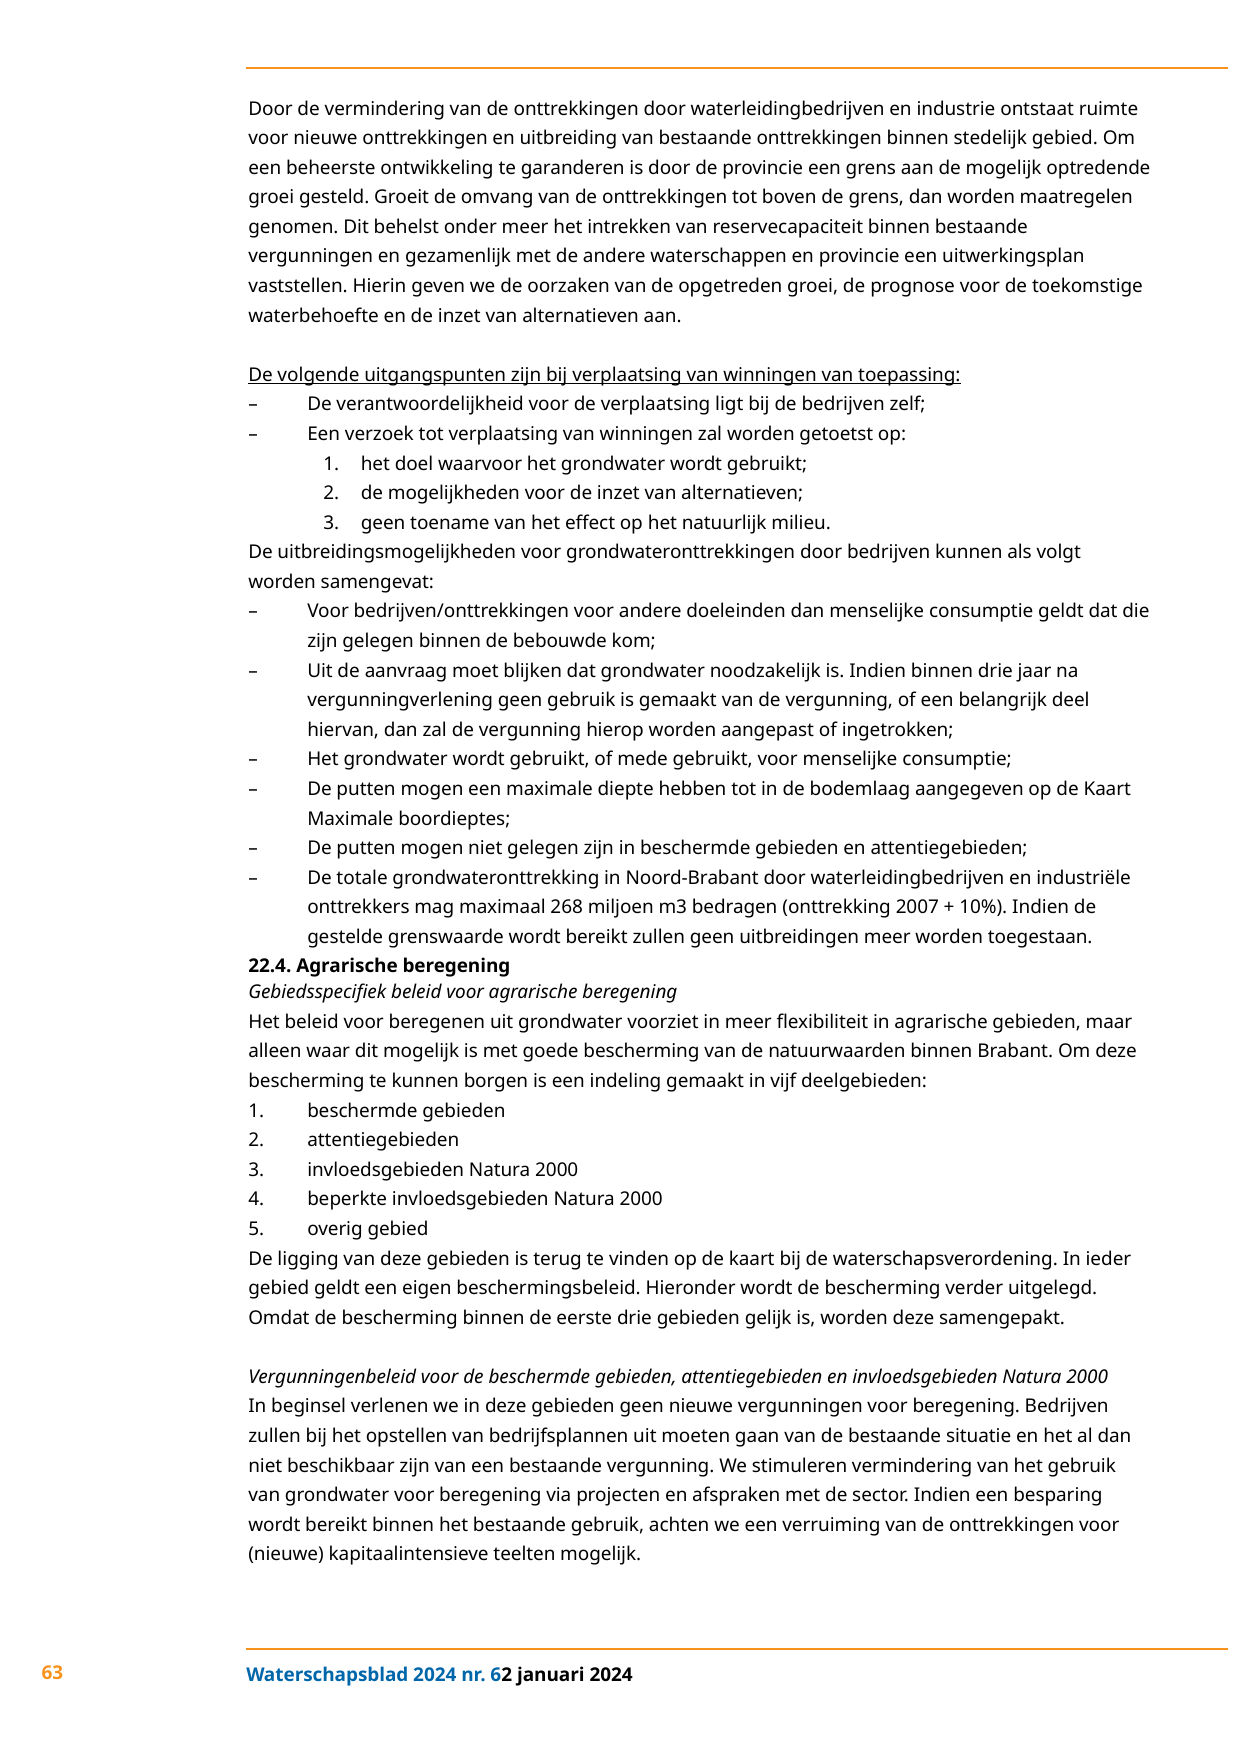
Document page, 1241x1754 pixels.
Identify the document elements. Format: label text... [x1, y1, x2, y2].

list de mogelijkheden voor de inzet van alternatieven; [323, 479, 1152, 505]
picture [41, 47, 231, 172]
list Uit de aanvraag moet blijken dat grondwater noodzakelijk is. Indien binnen drie jaar na vergunningverlening geen gebruik is gemaakt van de vergunning, of een belangrijk deel hiervan, dan zal de vergunning hierop worden aangepast of ingetrokken; [248, 657, 1152, 742]
text Door de vermindering van de onttrekkingen door waterleidingbedrijven en industrie ontstaat ruimte voor nieuwe onttrekkingen en uitbreiding van bestaande onttrekkingen binnen stedelijk gebied. Om een beheerste ontwikkeling te garanderen is door de provincie een grens aan de mogelijk optredende groei gesteld. Groeit de omvang van de onttrekkingen tot boven de grens, dan worden maatregelen genomen. Dit behelst onder meer het intrekken van reservecapaciteit binnen bestaande vergunningen en gezamenlijk met de andere waterschappen en provincie een uitwerkingsplan vaststellen. Hierin geven we de oorzaken van de opgetreden groei, de prognose voor de toekomstige waterbehoefte en de inzet van alternatieven aan. [248, 95, 1152, 328]
text Vergunningenbeleid voor de beschermde gebieden, attentiegebieden en invloedsgebieden Natura 2000 [248, 1363, 1152, 1389]
text 22.4. Agrarische beregening [248, 953, 1152, 978]
list Het grondwater wordt gebruikt, of mede gebruikt, voor menselijke consumptie; [248, 746, 1152, 771]
text De volgende uitgangspunten zijn bij verplaatsing van winningen van toepassing: [248, 361, 1152, 387]
list overig gebied [248, 1215, 1152, 1241]
text Het beleid voor beregenen uit grondwater voorziet in meer flexibiliteit in agrarische gebieden, maar alleen waar dit mogelijk is met goede bescherming van de natuurwaarden binnen Brabant. Om deze bescherming te kunnen borgen is een indeling gemaakt in vijf deelgebieden: [248, 1008, 1152, 1093]
text De ligging van deze gebieden is terug te vinden op de kaart bij de waterschapsverordening. In ieder gebied geldt een eigen beschermingsbeleid. Hieronder wordt de bescherming verder uitgelegd. Omdat de bescherming binnen de eerste drie gebieden gelijk is, worden deze samengepakt. [248, 1245, 1152, 1329]
list invloedsgebieden Natura 2000 [248, 1156, 1152, 1182]
list het doel waarvoor het grondwater wordt gebruikt; [323, 450, 1152, 476]
list attentiegebieden [248, 1126, 1152, 1152]
list De totale grondwateronttrekking in Noord-Brabant door waterleidingbedrijven en industriële onttrekkers mag maximaal 268 miljoen m3 bedragen (onttrekking 2007 + 10%). Indien de gestelde grenswaarde wordt bereikt zullen geen uitbreidingen meer worden toegestaan. [248, 864, 1152, 949]
text In beginsel verlenen we in deze gebieden geen nieuwe vergunningen voor beregening. Bedrijven zullen bij het opstellen van bedrijfsplannen uit moeten gaan van de bestaande situatie en het al dan niet beschikbaar zijn van een bestaande vergunning. We stimuleren vermindering van het gebruik van grondwater voor beregening via projecten en afspraken met de sector. Indien een besparing wordt bereikt binnen het bestaande gebruik, achten we een verruiming van de onttrekkingen voor (nieuwe) kapitaalintensieve teelten mogelijk. [248, 1393, 1152, 1566]
list beperkte invloedsgebieden Natura 2000 [248, 1186, 1152, 1211]
text Gebiedsspecifiek beleid voor agrarische beregening [248, 978, 1152, 1004]
list Voor bedrijven/onttrekkingen voor andere doeleinden dan menselijke consumptie geldt dat die zijn gelegen binnen de bebouwde kom; [248, 598, 1152, 653]
text De uitbreidingsmogelijkheden voor grondwateronttrekkingen door bedrijven kunnen als volgt worden samengevat: [248, 538, 1152, 594]
list Een verzoek tot verplaatsing van winningen zal worden getoetst op: [248, 420, 1152, 446]
list De putten mogen niet gelegen zijn in beschermde gebieden en attentiegebieden; [248, 834, 1152, 860]
list beschermde gebieden [248, 1097, 1152, 1122]
list De putten mogen een maximale diepte hebben tot in de bodemlaag aangegeven op de Kaart Maximale boordieptes; [248, 775, 1152, 831]
list geen toename van het effect op het natuurlijk milieu. [323, 509, 1152, 535]
list De verantwoordelijkheid voor de verplaatsing ligt bij de bedrijven zelf; [248, 391, 1152, 416]
